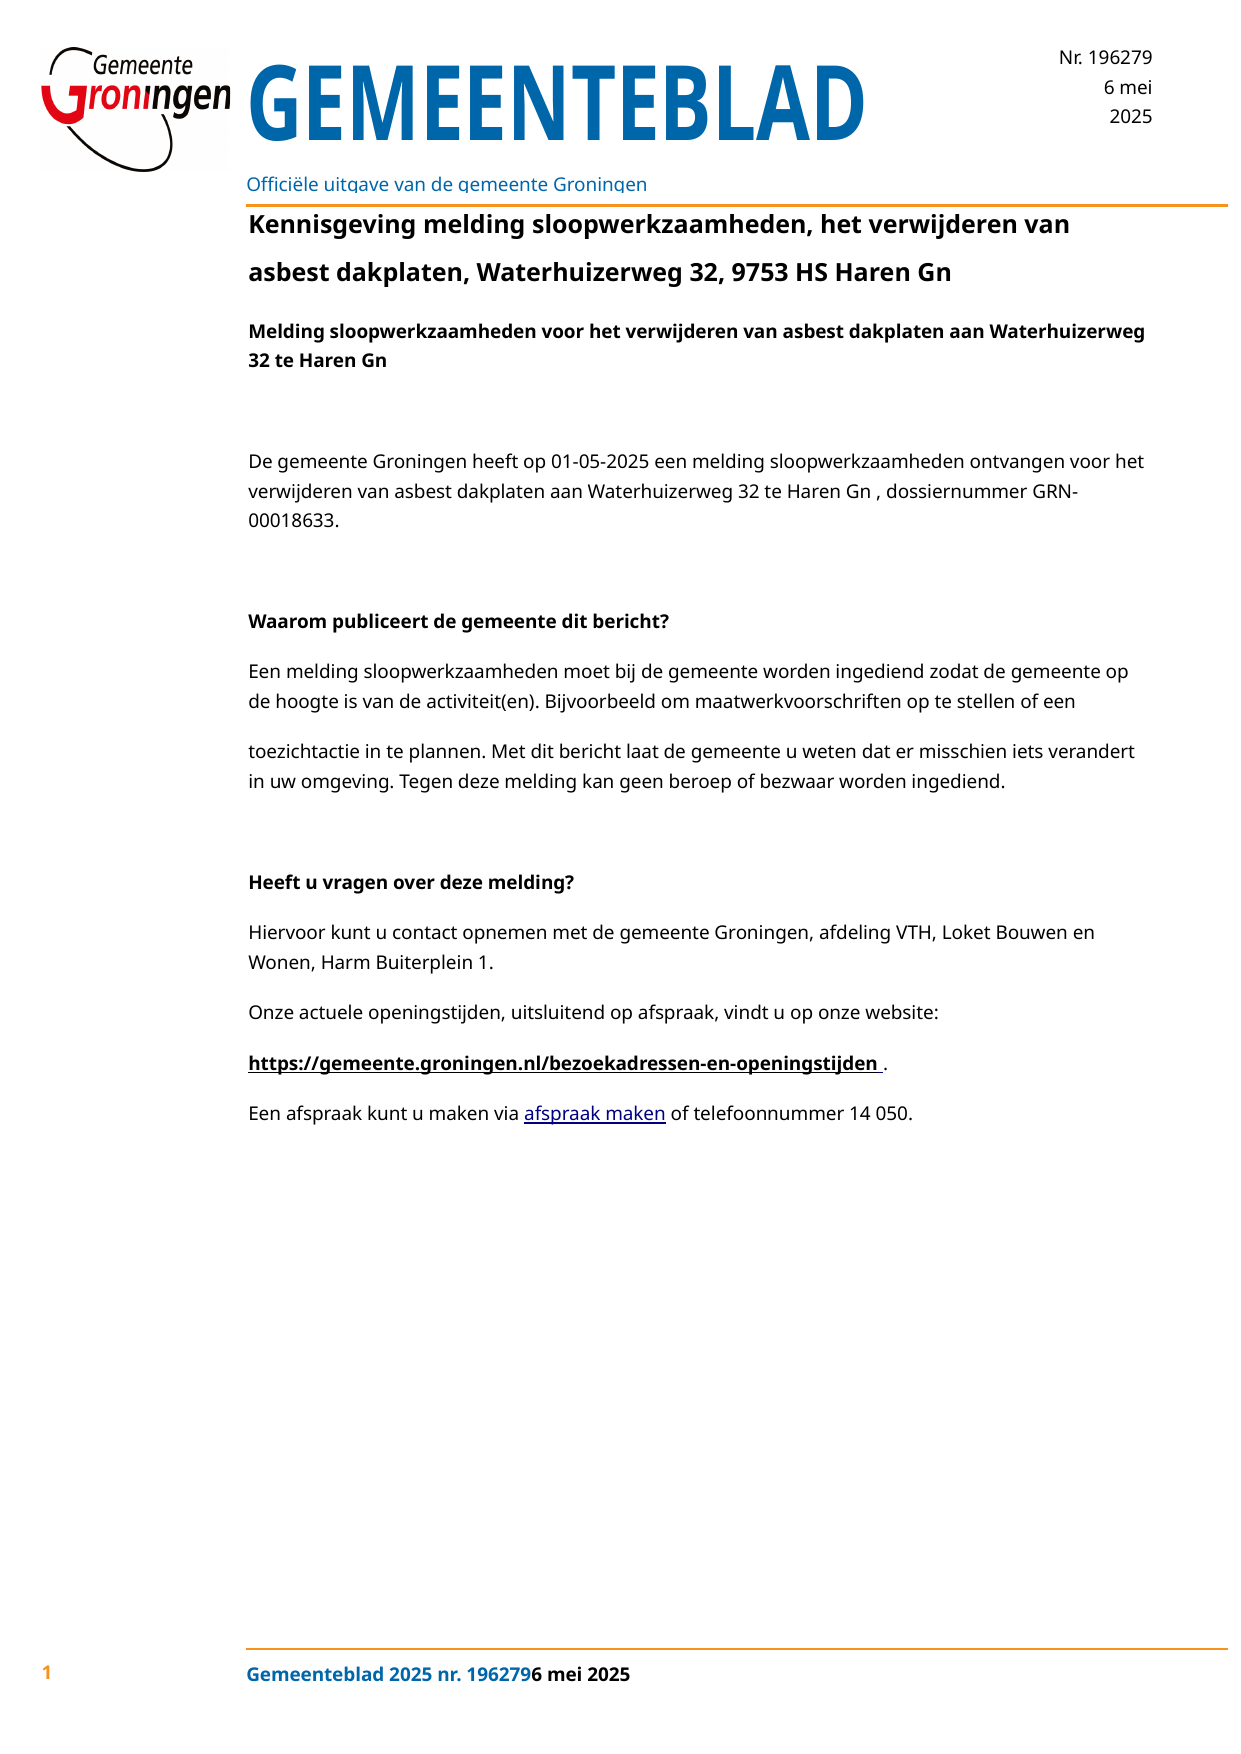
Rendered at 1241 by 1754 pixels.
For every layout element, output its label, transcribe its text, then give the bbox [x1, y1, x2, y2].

text Een afspraak kunt u maken via afspraak maken of telefoonnummer 14 050. [248, 1100, 1152, 1126]
text Waarom publiceert de gemeente dit bericht? [248, 608, 1152, 634]
text Kennisgeving melding sloopwerkzaamheden, het verwijderen van asbest dakplaten, Waterhuizerweg 32, 9753 HS Haren Gn [248, 207, 1152, 288]
text https://gemeente.groningen.nl/bezoekadressen-en-openingstijden . [248, 1050, 1152, 1076]
text Melding sloopwerkzaamheden voor het verwijderen van asbest dakplaten aan Waterhuizerweg 32 te Haren Gn [248, 318, 1152, 373]
text toezichtactie in te plannen. Met dit bericht laat de gemeente u weten dat er misschien iets verandert in uw omgeving. Tegen deze melding kan geen beroep of bezwaar worden ingediend. [248, 739, 1152, 794]
text Heeft u vragen over deze melding? [248, 869, 1152, 895]
picture [41, 47, 231, 172]
text Een melding sloopwerkzaamheden moet bij de gemeente worden ingediend zodat de gemeente op de hoogte is van de activiteit(en). Bijvoorbeeld om maatwerkvoorschriften op te stellen of een [248, 659, 1152, 714]
text Hiervoor kunt u contact opnemen met de gemeente Groningen, afdeling VTH, Loket Bouwen en Wonen, Harm Buiterplein 1. [248, 919, 1152, 975]
text De gemeente Groningen heeft op 01-05-2025 een melding sloopwerkzaamheden ontvangen voor het verwijderen van asbest dakplaten aan Waterhuizerweg 32 te Haren Gn , dossiernummer GRN-00018633. [248, 448, 1152, 533]
text Onze actuele openingstijden, uitsluitend op afspraak, vindt u op onze website: [248, 999, 1152, 1025]
